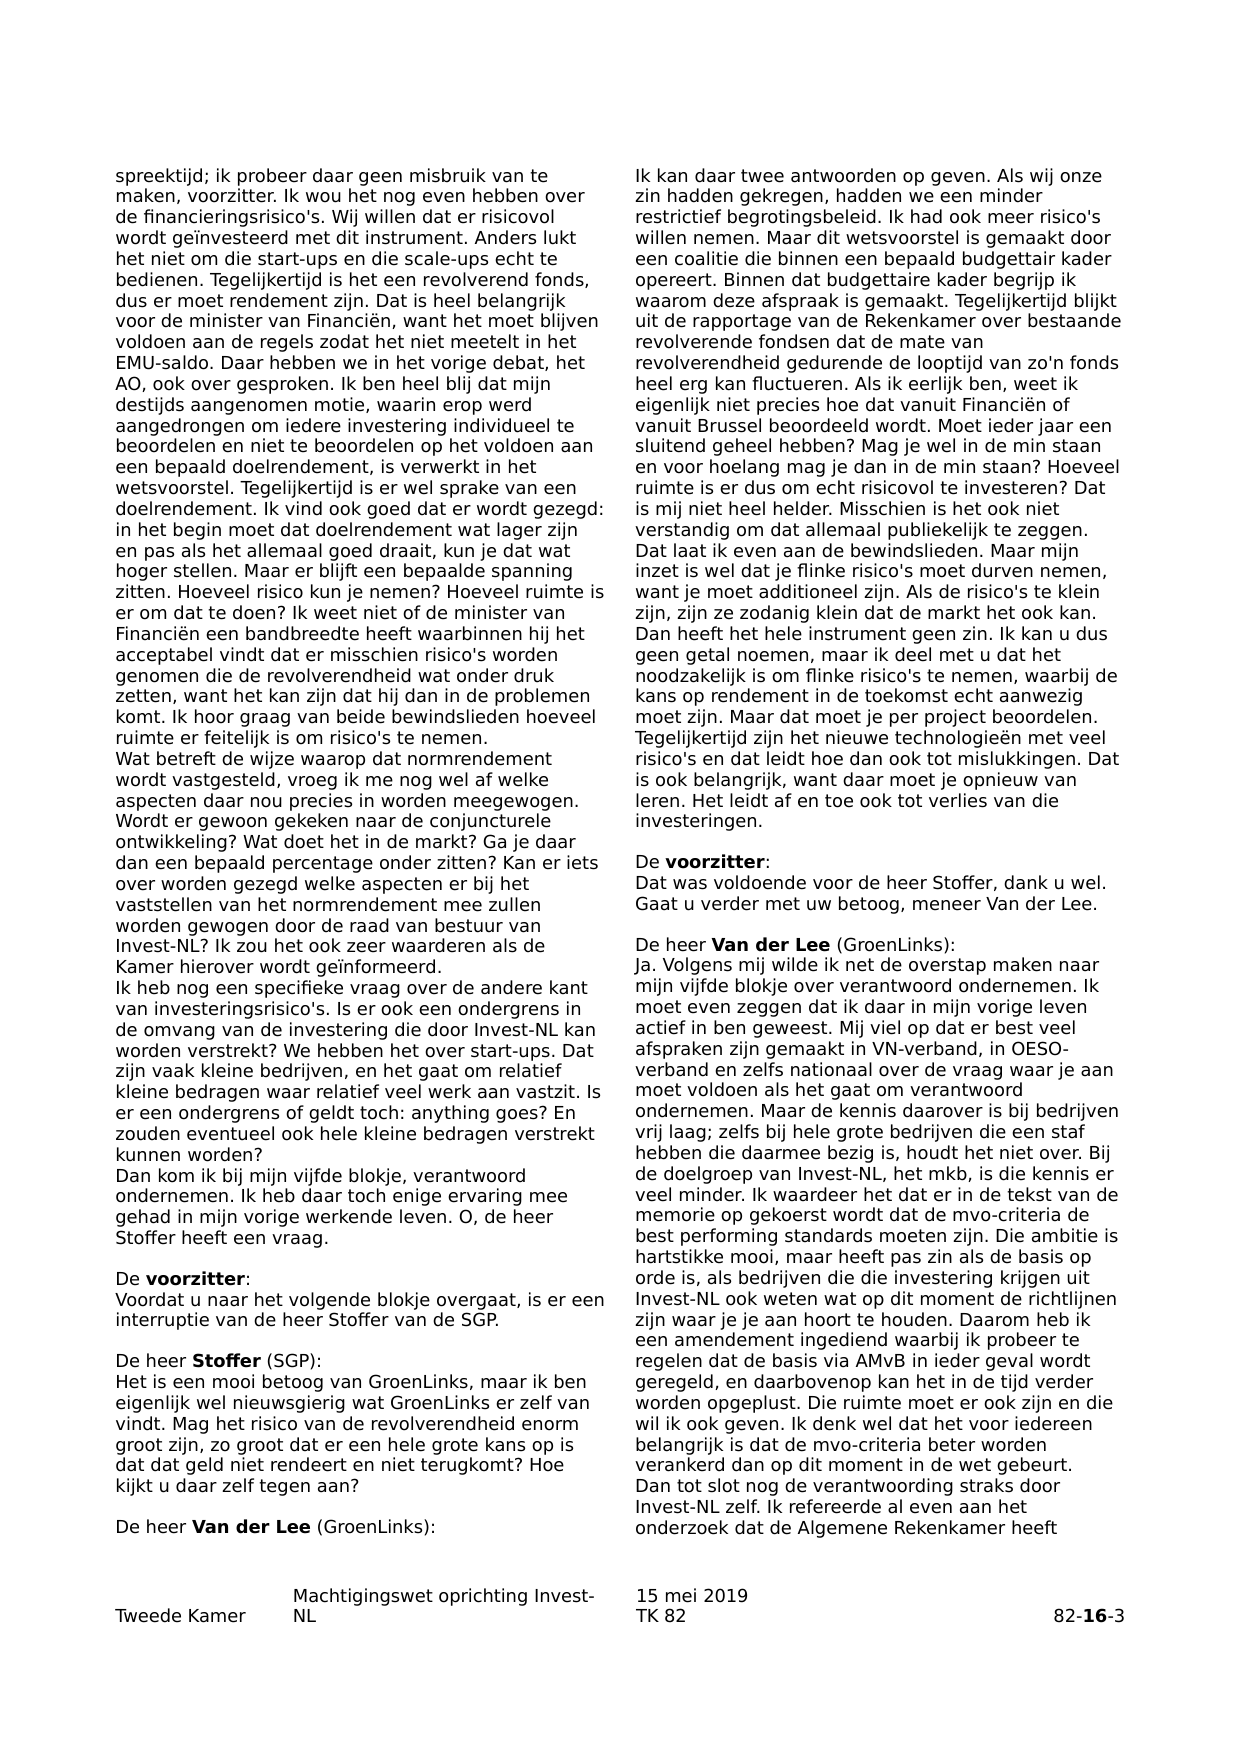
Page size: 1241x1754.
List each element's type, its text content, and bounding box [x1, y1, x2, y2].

text Wat betreft de wijze waarop dat normrendement wordt vastgesteld, vroeg ik me nog wel af welke aspecten daar nou precies in worden meegewogen. Wordt er gewoon gekeken naar de conjuncturele ontwikkeling? Wat doet het in de markt? Ga je daar dan een bepaald percentage onder zitten? Kan er iets over worden gezegd welke aspecten er bij het vaststellen van het normrendement mee zullen worden gewogen door de raad van bestuur van Invest-NL? Ik zou het ook zeer waarderen als de Kamer hierover wordt geïnformeerd. [115, 749, 605, 978]
text De heer Van der Lee (GroenLinks): [635, 934, 1125, 955]
text spreektijd; ik probeer daar geen misbruik van te maken, voorzitter. Ik wou het nog even hebben over de financieringsrisico's. Wij willen dat er risicovol wordt geïnvesteerd met dit instrument. Anders lukt het niet om die start-ups en die scale-ups echt te bedienen. Tegelijkertijd is het een revolverend fonds, dus er moet rendement zijn. Dat is heel belangrijk voor de minister van Financiën, want het moet blijven voldoen aan de regels zodat het niet meetelt in het EMU-saldo. Daar hebben we in het vorige debat, het AO, ook over gesproken. Ik ben heel blij dat mijn destijds aangenomen motie, waarin erop werd aangedrongen om iedere investering individueel te beoordelen en niet te beoordelen op het voldoen aan een bepaald doelrendement, is verwerkt in het wetsvoorstel. Tegelijkertijd is er wel sprake van een doelrendement. Ik vind ook goed dat er wordt gezegd: in het begin moet dat doelrendement wat lager zijn en pas als het allemaal goed draait, kun je dat wat hoger stellen. Maar er blijft een bepaalde spanning zitten. Hoeveel risico kun je nemen? Hoeveel ruimte is er om dat te doen? Ik weet niet of de minister van Financiën een bandbreedte heeft waarbinnen hij het acceptabel vindt dat er misschien risico's worden genomen die de revolverendheid wat onder druk zetten, want het kan zijn dat hij dan in de problemen komt. Ik hoor graag van beide bewindslieden hoeveel ruimte er feitelijk is om risico's te nemen. [115, 165, 605, 749]
text Dan tot slot nog de verantwoording straks door Invest-NL zelf. Ik refereerde al even aan het onderzoek dat de Algemene Rekenkamer heeft [635, 1476, 1125, 1538]
text Ja. Volgens mij wilde ik net de overstap maken naar mijn vijfde blokje over verantwoord ondernemen. Ik moet even zeggen dat ik daar in mijn vorige leven actief in ben geweest. Mij viel op dat er best veel afspraken zijn gemaakt in VN-verband, in OESO-verband en zelfs nationaal over de vraag waar je aan moet voldoen als het gaat om verantwoord ondernemen. Maar de kennis daarover is bij bedrijven vrij laag; zelfs bij hele grote bedrijven die een staf hebben die daarmee bezig is, houdt het niet over. Bij de doelgroep van Invest-NL, het mkb, is die kennis er veel minder. Ik waardeer het dat er in de tekst van de memorie op gekoerst wordt dat de mvo-criteria de best performing standards moeten zijn. Die ambitie is hartstikke mooi, maar heeft pas zin als de basis op orde is, als bedrijven die die investering krijgen uit Invest-NL ook weten wat op dit moment de richtlijnen zijn waar je je aan hoort te houden. Daarom heb ik een amendement ingediend waarbij ik probeer te regelen dat de basis via AMvB in ieder geval wordt geregeld, en daarbovenop kan het in de tijd verder worden opgeplust. Die ruimte moet er ook zijn en die wil ik ook geven. Ik denk wel dat het voor iedereen belangrijk is dat de mvo-criteria beter worden verankerd dan op dit moment in de wet gebeurt. [635, 955, 1125, 1476]
text De voorzitter: [115, 1269, 605, 1289]
text Ik heb nog een specifieke vraag over de andere kant van investeringsrisico's. Is er ook een ondergrens in de omvang van de investering die door Invest-NL kan worden verstrekt? We hebben het over start-ups. Dat zijn vaak kleine bedrijven, en het gaat om relatief kleine bedragen waar relatief veel werk aan vastzit. Is er een ondergrens of geldt toch: anything goes? En zouden eventueel ook hele kleine bedragen verstrekt kunnen worden? [115, 978, 605, 1165]
text De heer Stoffer (SGP): [115, 1351, 605, 1372]
text Voordat u naar het volgende blokje overgaat, is er een interruptie van de heer Stoffer van de SGP. [115, 1289, 605, 1331]
text Dan kom ik bij mijn vijfde blokje, verantwoord ondernemen. Ik heb daar toch enige ervaring mee gehad in mijn vorige werkende leven. O, de heer Stoffer heeft een vraag. [115, 1165, 605, 1249]
text De voorzitter: [635, 852, 1125, 873]
text De heer Van der Lee (GroenLinks): [115, 1517, 605, 1537]
text Dat was voldoende voor de heer Stoffer, dank u wel. Gaat u verder met uw betoog, meneer Van der Lee. [635, 873, 1125, 914]
text Het is een mooi betoog van GroenLinks, maar ik ben eigenlijk wel nieuwsgierig wat GroenLinks er zelf van vindt. Mag het risico van de revolverendheid enorm groot zijn, zo groot dat er een hele grote kans op is dat dat geld niet rendeert en niet terugkomt? Hoe kijkt u daar zelf tegen aan? [115, 1372, 605, 1497]
text Ik kan daar twee antwoorden op geven. Als wij onze zin hadden gekregen, hadden we een minder restrictief begrotingsbeleid. Ik had ook meer risico's willen nemen. Maar dit wetsvoorstel is gemaakt door een coalitie die binnen een bepaald budgettair kader opereert. Binnen dat budgettaire kader begrijp ik waarom deze afspraak is gemaakt. Tegelijkertijd blijkt uit de rapportage van de Rekenkamer over bestaande revolverende fondsen dat de mate van revolverendheid gedurende de looptijd van zo'n fonds heel erg kan fluctueren. Als ik eerlijk ben, weet ik eigenlijk niet precies hoe dat vanuit Financiën of vanuit Brussel beoordeeld wordt. Moet ieder jaar een sluitend geheel hebben? Mag je wel in de min staan en voor hoelang mag je dan in de min staan? Hoeveel ruimte is er dus om echt risicovol te investeren? Dat is mij niet heel helder. Misschien is het ook niet verstandig om dat allemaal publiekelijk te zeggen. Dat laat ik even aan de bewindslieden. Maar mijn inzet is wel dat je flinke risico's moet durven nemen, want je moet additioneel zijn. Als de risico's te klein zijn, zijn ze zodanig klein dat de markt het ook kan. Dan heeft het hele instrument geen zin. Ik kan u dus geen getal noemen, maar ik deel met u dat het noodzakelijk is om flinke risico's te nemen, waarbij de kans op rendement in de toekomst echt aanwezig moet zijn. Maar dat moet je per project beoordelen. Tegelijkertijd zijn het nieuwe technologieën met veel risico's en dat leidt hoe dan ook tot mislukkingen. Dat is ook belangrijk, want daar moet je opnieuw van leren. Het leidt af en toe ook tot verlies van die investeringen. [635, 165, 1125, 832]
